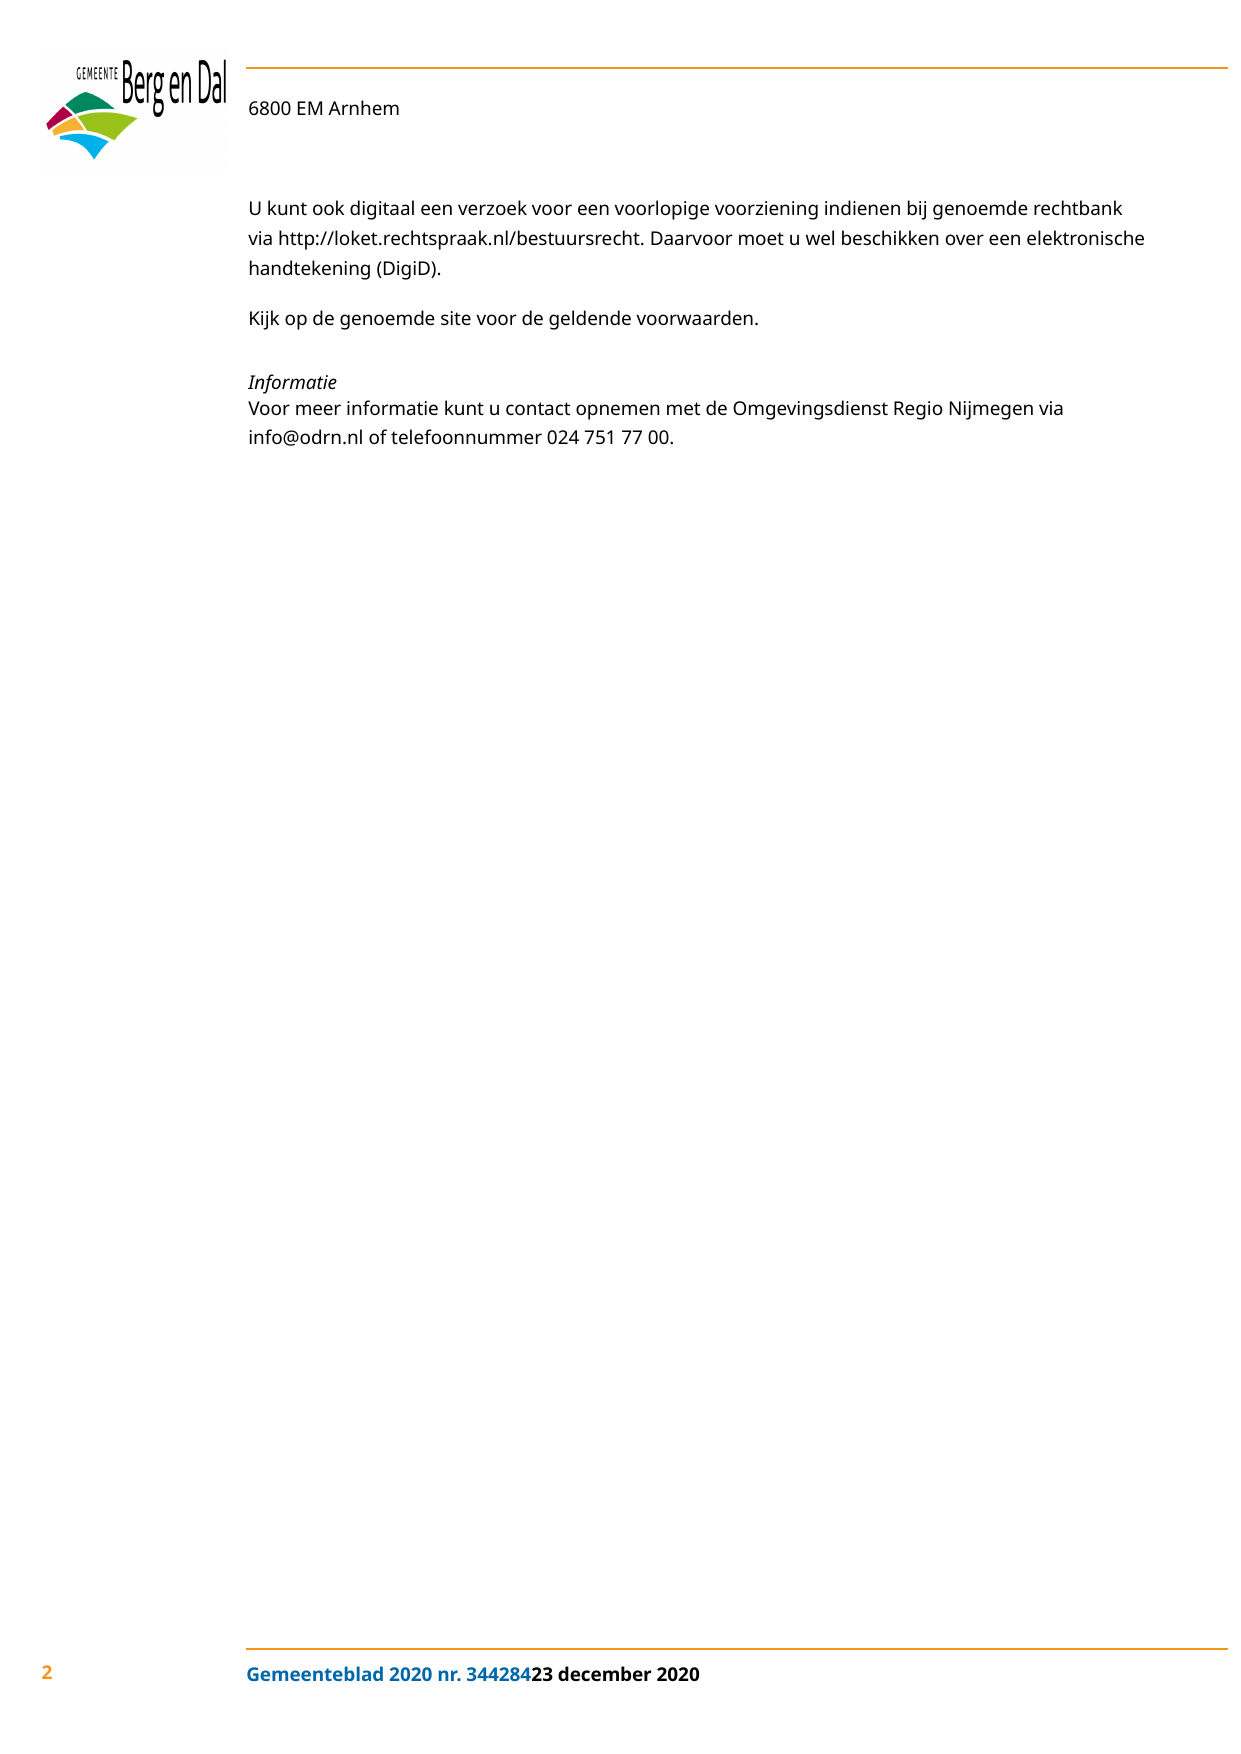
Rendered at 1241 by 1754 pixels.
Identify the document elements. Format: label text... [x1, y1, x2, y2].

text 6800 EM Arnhem [248, 95, 1152, 121]
text Voor meer informatie kunt u contact opnemen met de Omgevingsdienst Regio Nijmegen via info@odrn.nl of telefoonnummer 024 751 77 00. [248, 395, 1152, 450]
text U kunt ook digitaal een verzoek voor een voorlopige voorziening indienen bij genoemde rechtbank via http://loket.rechtspraak.nl/bestuursrecht. Daarvoor moet u wel beschikken over een elektronische handtekening (DigiD). [248, 196, 1152, 281]
picture [41, 47, 231, 172]
text Informatie [248, 369, 1152, 395]
text Kijk op de genoemde site voor de geldende voorwaarden. [248, 305, 1152, 331]
